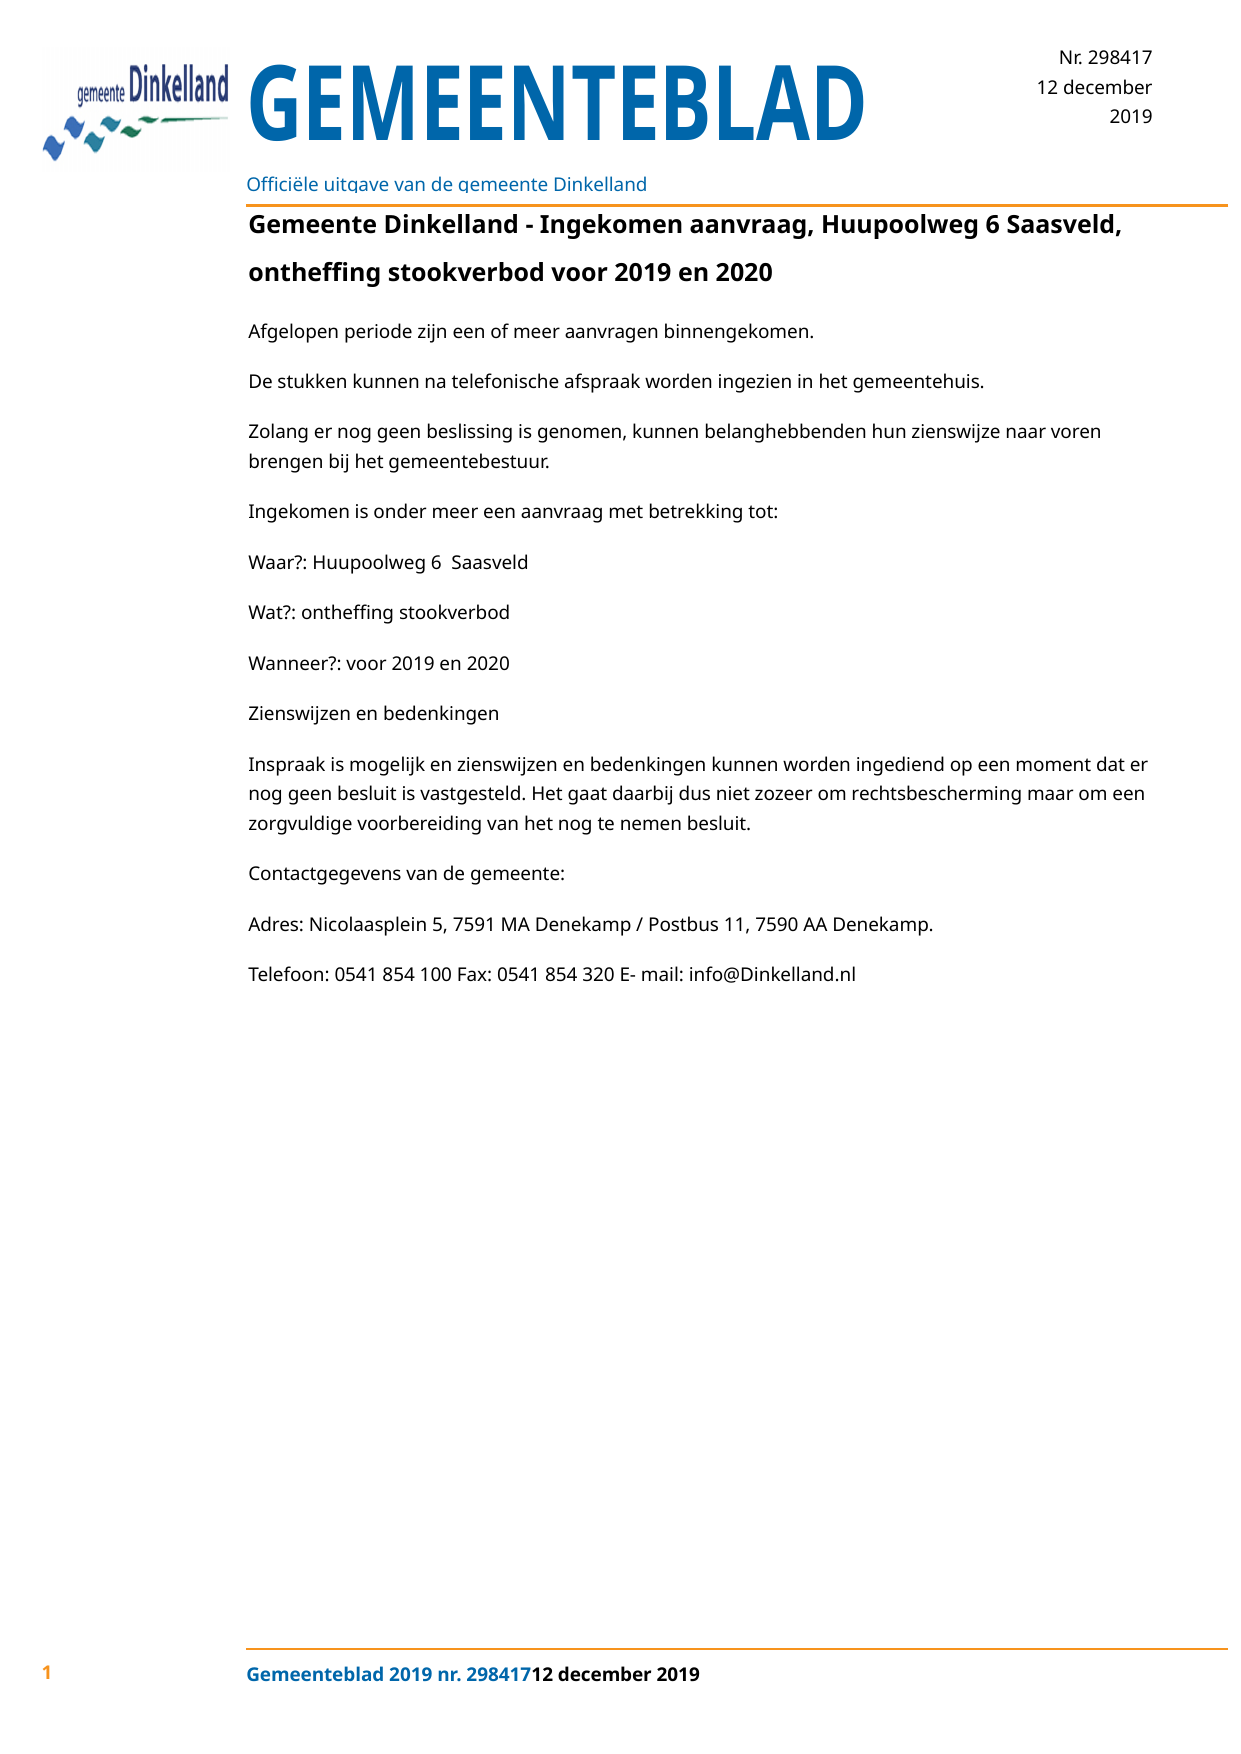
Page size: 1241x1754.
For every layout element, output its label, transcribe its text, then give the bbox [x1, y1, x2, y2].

text Zolang er nog geen beslissing is genomen, kunnen belanghebbenden hun zienswijze naar voren brengen bij het gemeentebestuur. [248, 419, 1152, 474]
text Waar?: Huupoolweg 6 Saasveld [248, 549, 1152, 575]
text Afgelopen periode zijn een of meer aanvragen binnengekomen. [248, 318, 1152, 344]
text Wat?: ontheffing stookverbod [248, 599, 1152, 625]
text Zienswijzen en bedenkingen [248, 700, 1152, 726]
text Gemeente Dinkelland - Ingekomen aanvraag, Huupoolweg 6 Saasveld, ontheffing stookverbod voor 2019 en 2020 [248, 207, 1152, 288]
text Wanneer?: voor 2019 en 2020 [248, 650, 1152, 676]
text Contactgegevens van de gemeente: [248, 860, 1152, 886]
text Ingekomen is onder meer een aanvraag met betrekking tot: [248, 499, 1152, 524]
picture [41, 47, 231, 172]
text Inspraak is mogelijk en zienswijzen en bedenkingen kunnen worden ingediend op een moment dat er nog geen besluit is vastgesteld. Het gaat daarbij dus niet zozeer om rechtsbescherming maar om een zorgvuldige voorbereiding van het nog te nemen besluit. [248, 751, 1152, 836]
text Telefoon: 0541 854 100 Fax: 0541 854 320 E- mail: info@Dinkelland.nl [248, 961, 1152, 987]
text Adres: Nicolaasplein 5, 7591 MA Denekamp / Postbus 11, 7590 AA Denekamp. [248, 911, 1152, 937]
text De stukken kunnen na telefonische afspraak worden ingezien in het gemeentehuis. [248, 368, 1152, 394]
